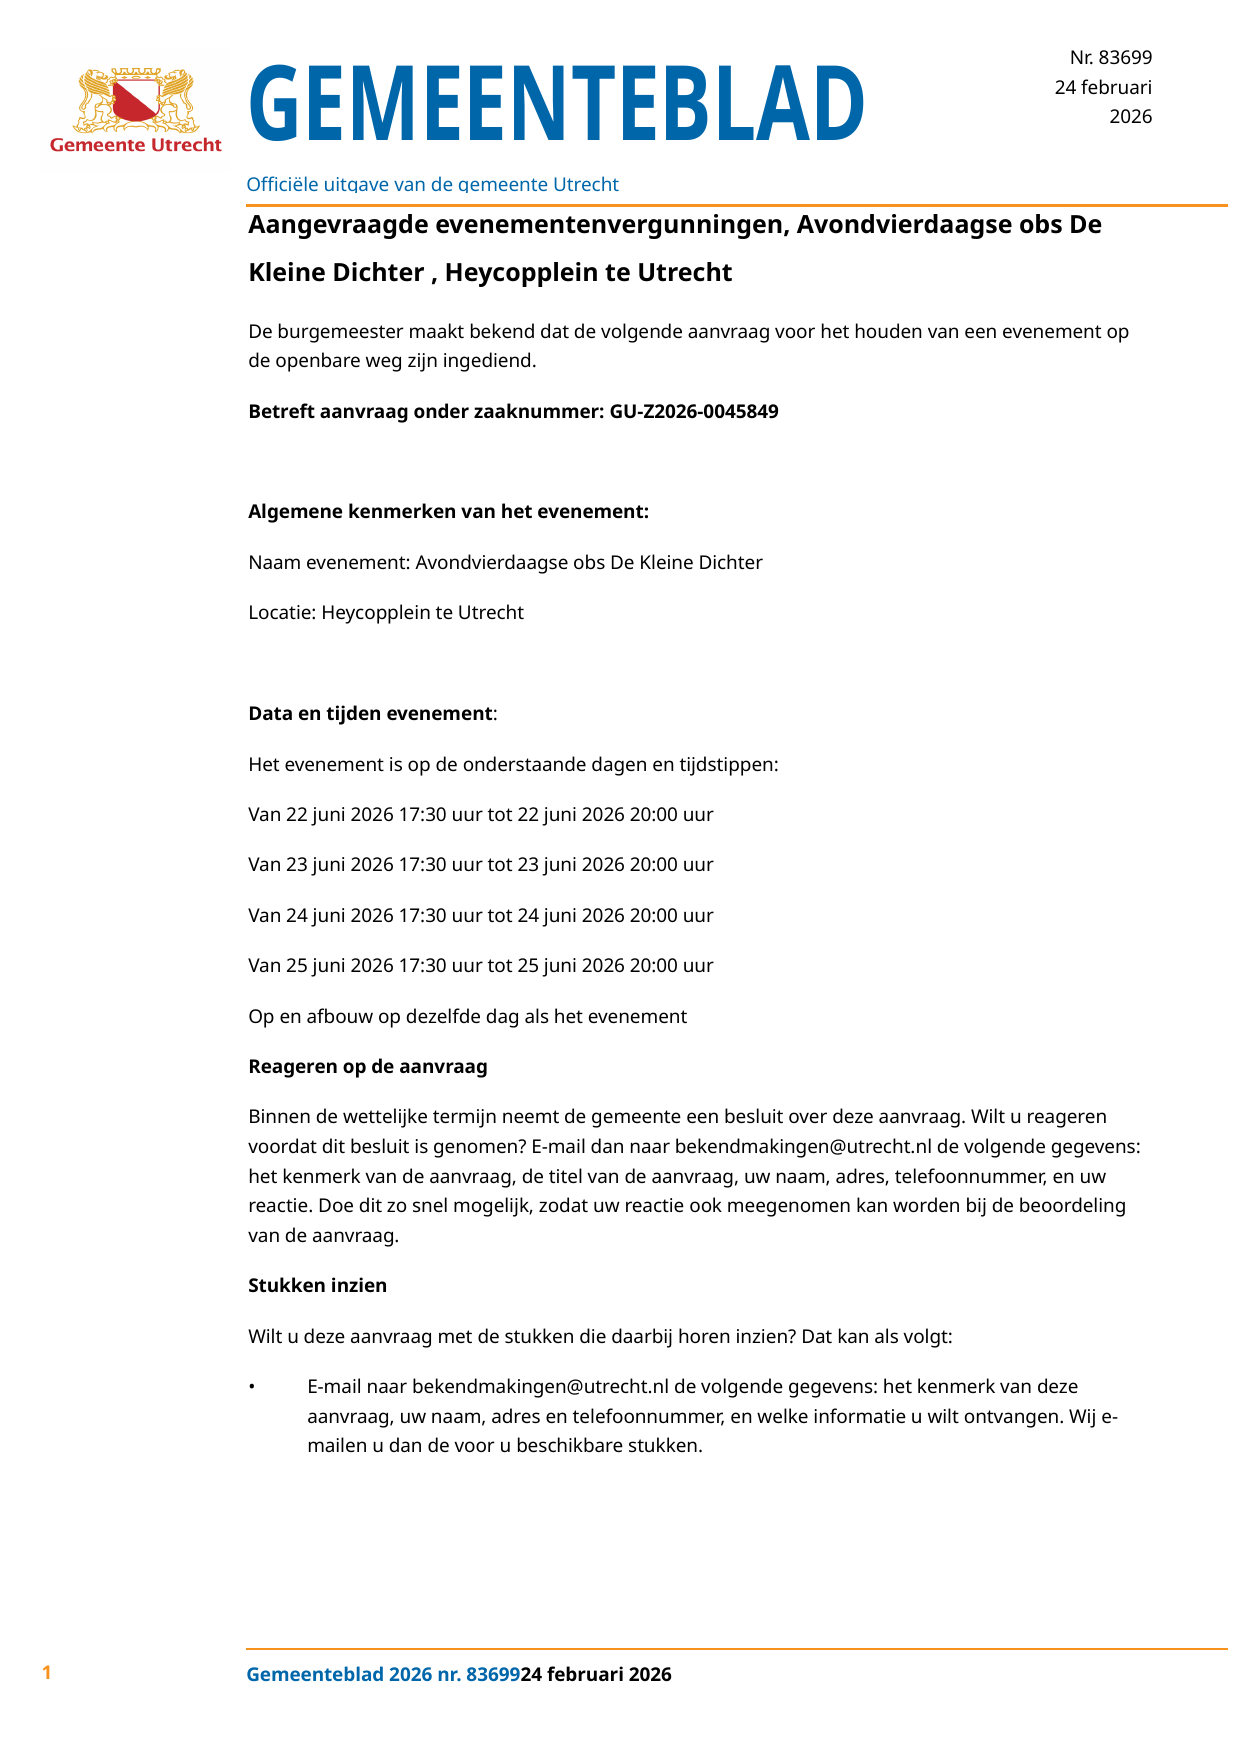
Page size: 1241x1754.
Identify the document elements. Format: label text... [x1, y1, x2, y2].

text Van 23 juni 2026 17:30 uur tot 23 juni 2026 20:00 uur [248, 852, 1152, 877]
text Op en afbouw op dezelfde dag als het evenement [248, 1003, 1152, 1029]
text Van 25 juni 2026 17:30 uur tot 25 juni 2026 20:00 uur [248, 952, 1152, 978]
text Wilt u deze aanvraag met de stukken die daarbij horen inzien? Dat kan als volgt: [248, 1323, 1152, 1349]
text Aangevraagde evenementenvergunningen, Avondvierdaagse obs De Kleine Dichter , Heycopplein te Utrecht [248, 207, 1152, 288]
text Van 24 juni 2026 17:30 uur tot 24 juni 2026 20:00 uur [248, 902, 1152, 928]
list E-mail naar bekendmakingen@utrecht.nl de volgende gegevens: het kenmerk van deze aanvraag, uw naam, adres en telefoonnummer, en welke informatie u wilt ontvangen. Wij e-mailen u dan de voor u beschikbare stukken. [248, 1373, 1152, 1458]
text Van 22 juni 2026 17:30 uur tot 22 juni 2026 20:00 uur [248, 801, 1152, 827]
text Data en tijden evenement: [248, 700, 1152, 726]
text Reageren op de aanvraag [248, 1053, 1152, 1079]
text Stukken inzien [248, 1272, 1152, 1298]
text Binnen de wettelijke termijn neemt de gemeente een besluit over deze aanvraag. Wilt u reageren voordat dit besluit is genomen? E-mail dan naar bekendmakingen@utrecht.nl de volgende gegevens: het kenmerk van de aanvraag, de titel van de aanvraag, uw naam, adres, telefoonnummer, en uw reactie. Doe dit zo snel mogelijk, zodat uw reactie ook meegenomen kan worden bij de beoordeling van de aanvraag. [248, 1104, 1152, 1248]
text Het evenement is op de onderstaande dagen en tijdstippen: [248, 751, 1152, 777]
text Algemene kenmerken van het evenement: [248, 499, 1152, 524]
text Naam evenement: Avondvierdaagse obs De Kleine Dichter [248, 549, 1152, 575]
picture [41, 47, 231, 172]
text Betreft aanvraag onder zaaknummer: GU-Z2026-0045849 [248, 398, 1152, 424]
text De burgemeester maakt bekend dat de volgende aanvraag voor het houden van een evenement op de openbare weg zijn ingediend. [248, 318, 1152, 373]
text Locatie: Heycopplein te Utrecht [248, 599, 1152, 625]
